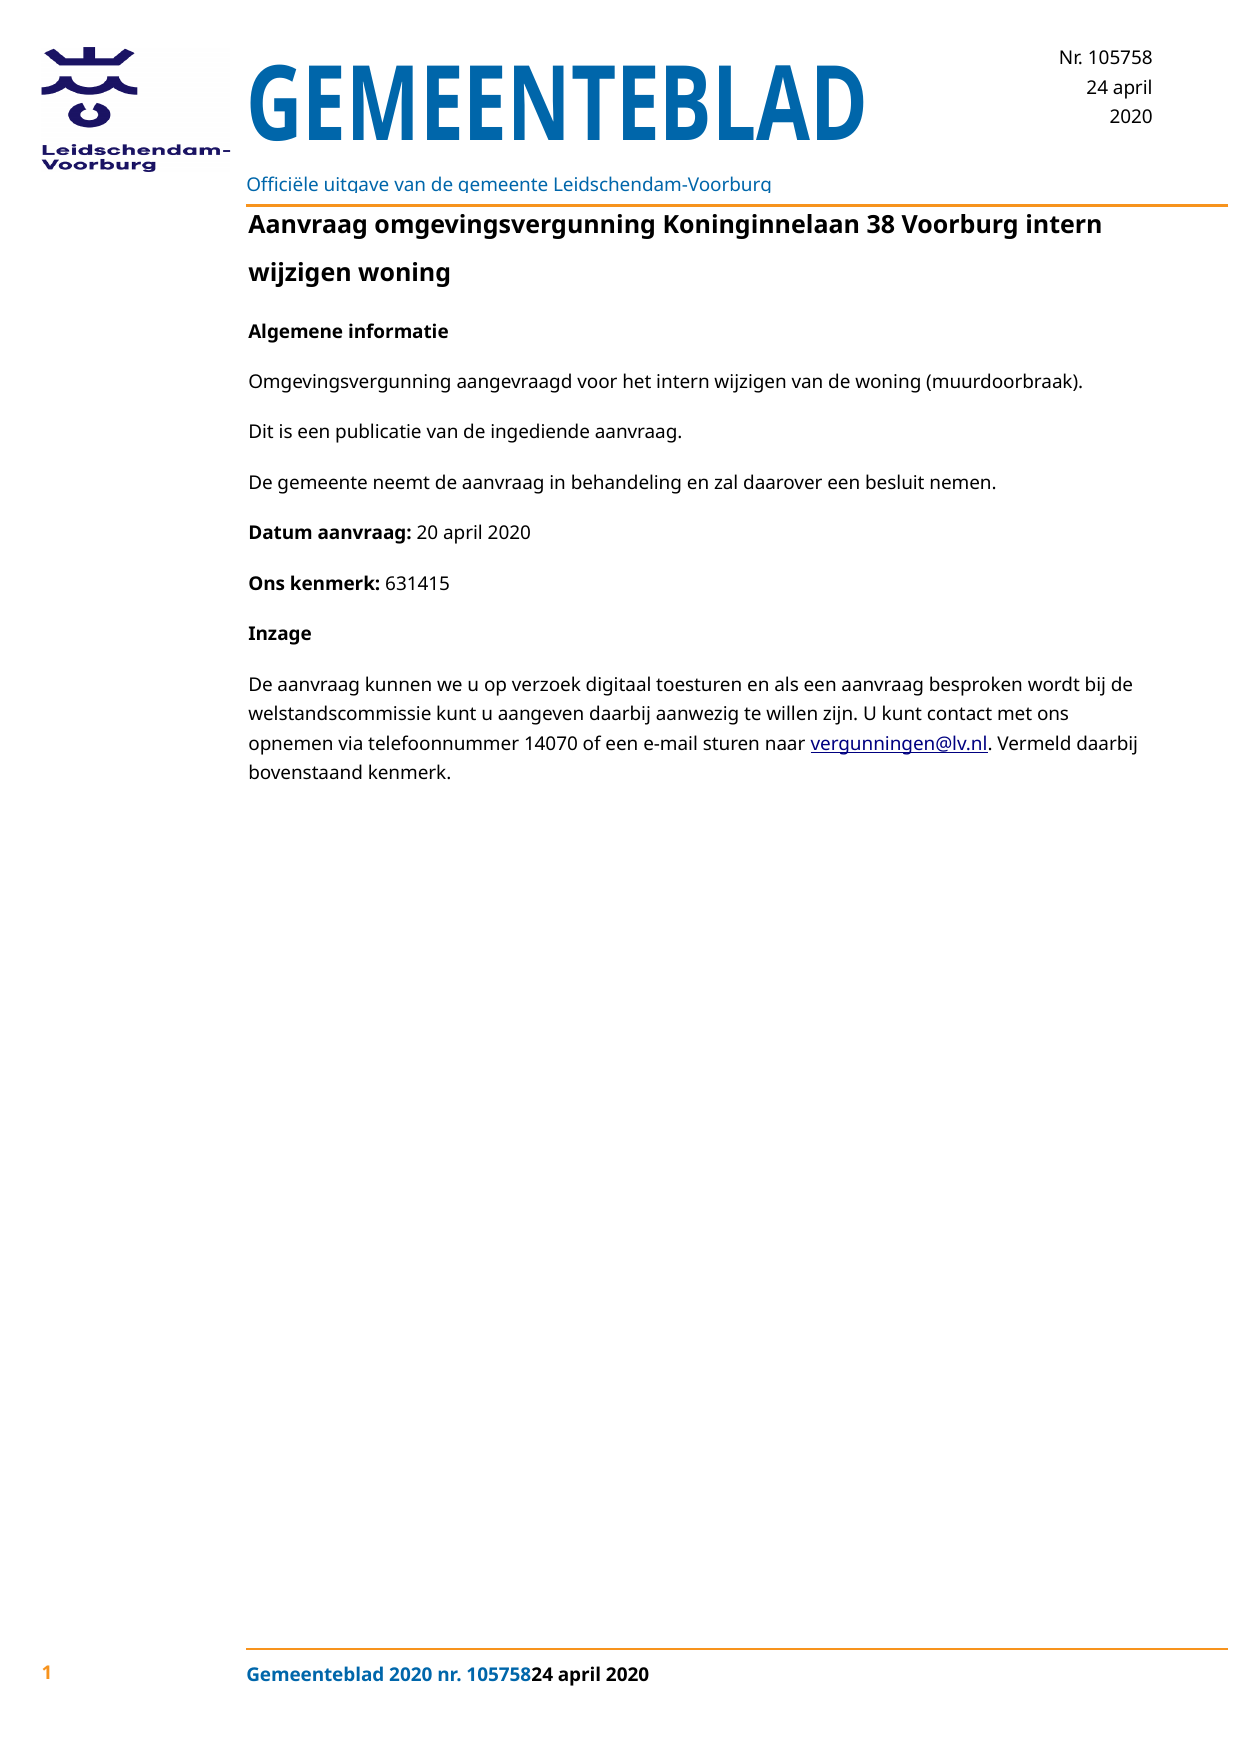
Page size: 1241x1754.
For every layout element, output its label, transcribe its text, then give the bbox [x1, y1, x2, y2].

text Ons kenmerk: 631415 [248, 570, 1152, 596]
text Datum aanvraag: 20 april 2020 [248, 519, 1152, 545]
picture [41, 47, 231, 172]
text Aanvraag omgevingsvergunning Koninginnelaan 38 Voorburg intern wijzigen woning [248, 207, 1152, 288]
text Inzage [248, 620, 1152, 646]
text Algemene informatie [248, 318, 1152, 344]
text Omgevingsvergunning aangevraagd voor het intern wijzigen van de woning (muurdoorbraak). [248, 368, 1152, 394]
text De aanvraag kunnen we u op verzoek digitaal toesturen en als een aanvraag besproken wordt bij de welstandscommissie kunt u aangeven daarbij aanwezig te willen zijn. U kunt contact met ons opnemen via telefoonnummer 14070 of een e-mail sturen naar vergunningen@lv.nl. Vermeld daarbij bovenstaand kenmerk. [248, 671, 1152, 785]
text De gemeente neemt de aanvraag in behandeling en zal daarover een besluit nemen. [248, 469, 1152, 495]
text Dit is een publicatie van de ingediende aanvraag. [248, 419, 1152, 444]
